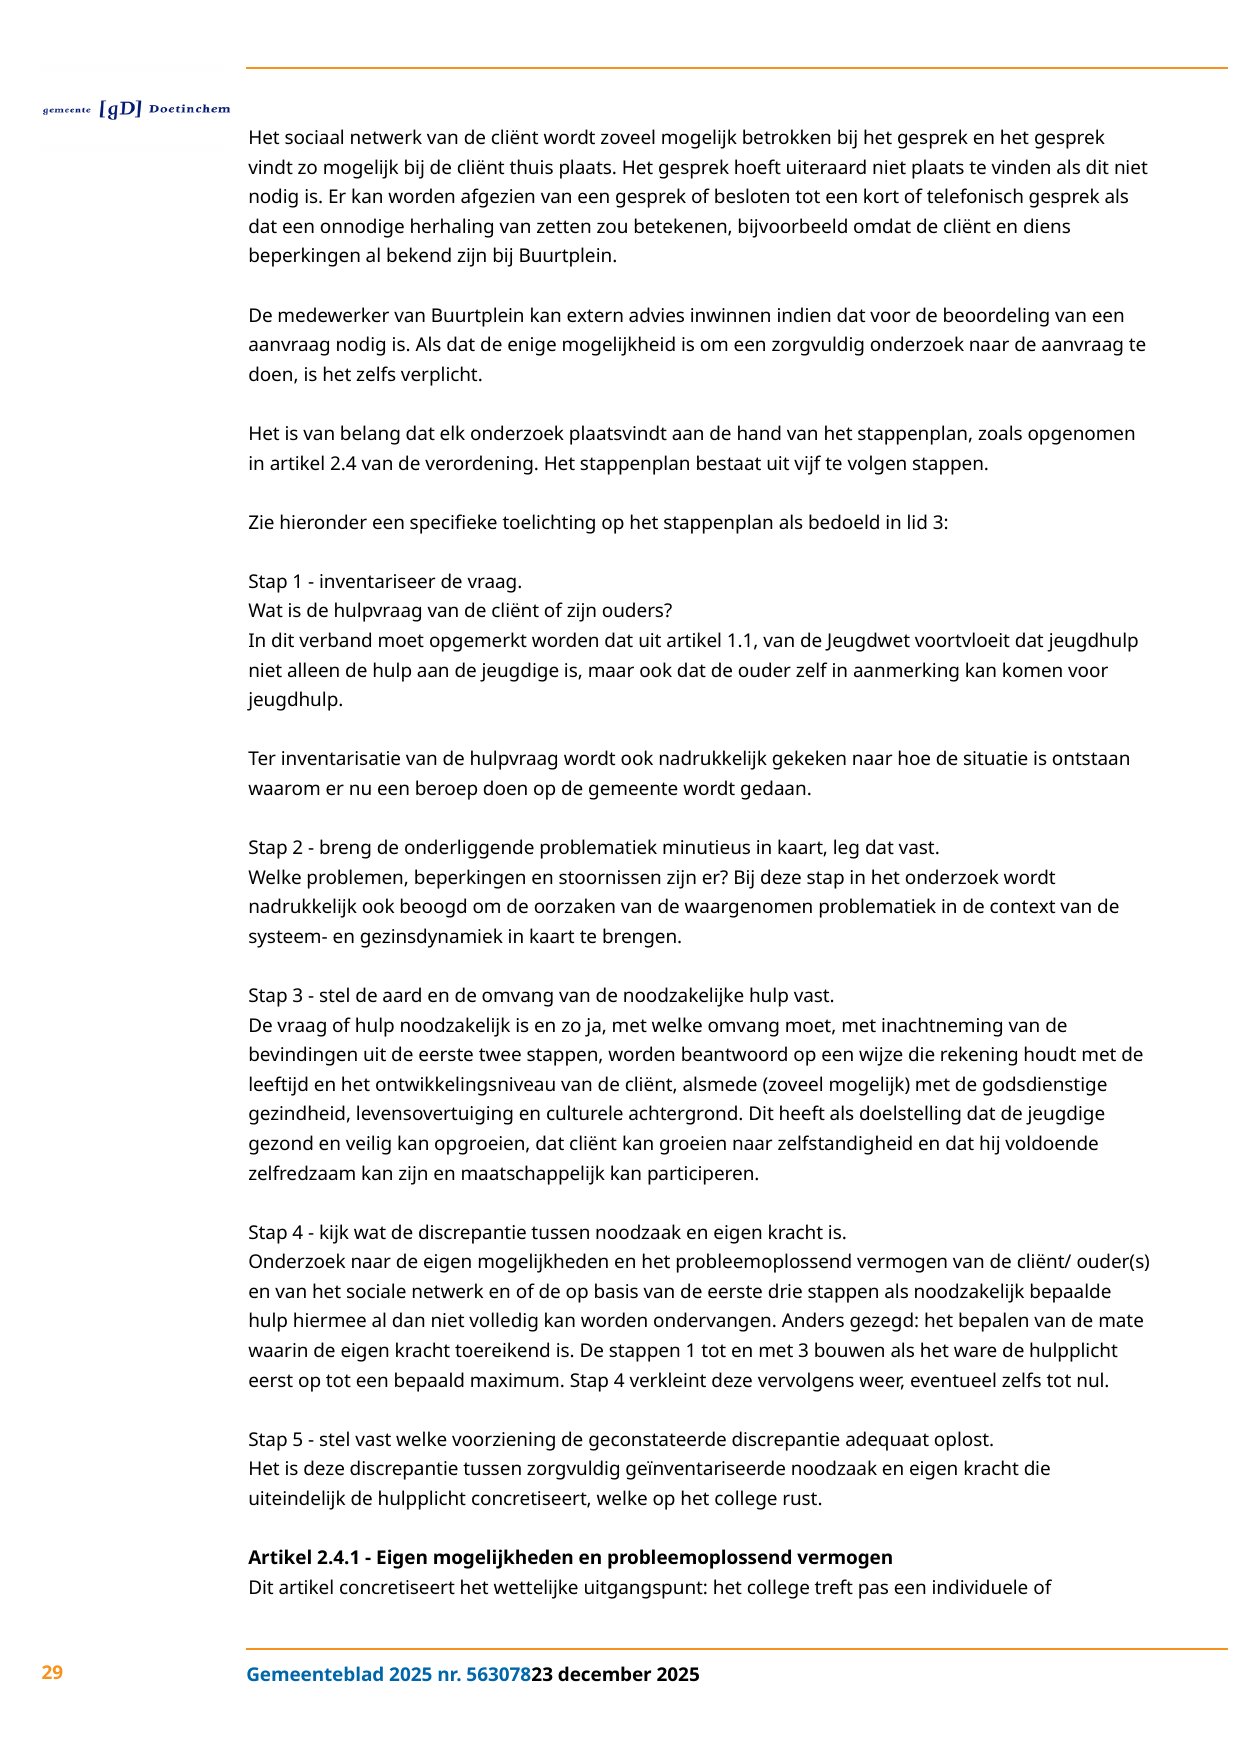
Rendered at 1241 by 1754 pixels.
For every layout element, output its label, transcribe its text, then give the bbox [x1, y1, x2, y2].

text Het sociaal netwerk van de cliënt wordt zoveel mogelijk betrokken bij het gesprek en het gesprek vindt zo mogelijk bij de cliënt thuis plaats. Het gesprek hoeft uiteraard niet plaats te vinden als dit niet nodig is. Er kan worden afgezien van een gesprek of besloten tot een kort of telefonisch gesprek als dat een onnodige herhaling van zetten zou betekenen, bijvoorbeeld omdat de cliënt en diens beperkingen al bekend zijn bij Buurtplein. [248, 124, 1152, 268]
text De medewerker van Buurtplein kan extern advies inwinnen indien dat voor de beoordeling van een aanvraag nodig is. Als dat de enige mogelijkheid is om een zorgvuldig onderzoek naar de aanvraag te doen, is het zelfs verplicht. [248, 302, 1152, 387]
text Stap 3 - stel de aard en de omvang van de noodzakelijke hulp vast. [248, 982, 1152, 1008]
text Welke problemen, beperkingen en stoornissen zijn er? Bij deze stap in het onderzoek wordt nadrukkelijk ook beoogd om de oorzaken van de waargenomen problematiek in de context van de systeem- en gezinsdynamiek in kaart te brengen. [248, 864, 1152, 949]
text Dit artikel concretiseert het wettelijke uitgangspunt: het college treft pas een individuele of [248, 1574, 1152, 1600]
text Zie hieronder een specifieke toelichting op het stappenplan als bedoeld in lid 3: [248, 509, 1152, 535]
text Het is deze discrepantie tussen zorgvuldig geïnventariseerde noodzaak en eigen kracht die uiteindelijk de hulpplicht concretiseert, welke op het college rust. [248, 1456, 1152, 1511]
picture [41, 47, 231, 172]
text Stap 4 - kijk wat de discrepantie tussen noodzaak en eigen kracht is. [248, 1219, 1152, 1245]
text Stap 5 - stel vast welke voorziening de geconstateerde discrepantie adequaat oplost. [248, 1426, 1152, 1452]
text Het is van belang dat elk onderzoek plaatsvindt aan de hand van het stappenplan, zoals opgenomen in artikel 2.4 van de verordening. Het stappenplan bestaat uit vijf te volgen stappen. [248, 420, 1152, 476]
text Stap 2 - breng de onderliggende problematiek minutieus in kaart, leg dat vast. [248, 834, 1152, 860]
text Ter inventarisatie van de hulpvraag wordt ook nadrukkelijk gekeken naar hoe de situatie is ontstaan waarom er nu een beroep doen op de gemeente wordt gedaan. [248, 746, 1152, 801]
text Artikel 2.4.1 - Eigen mogelijkheden en probleemoplossend vermogen [248, 1544, 1152, 1570]
text De vraag of hulp noodzakelijk is en zo ja, met welke omvang moet, met inachtneming van de bevindingen uit de eerste twee stappen, worden beantwoord op een wijze die rekening houdt met de leeftijd en het ontwikkelingsniveau van de cliënt, alsmede (zoveel mogelijk) met de godsdienstige gezindheid, levensovertuiging en culturele achtergrond. Dit heeft als doelstelling dat de jeugdige gezond en veilig kan opgroeien, dat cliënt kan groeien naar zelfstandigheid en dat hij voldoende zelfredzaam kan zijn en maatschappelijk kan participeren. [248, 1012, 1152, 1186]
text Wat is de hulpvraag van de cliënt of zijn ouders? [248, 598, 1152, 623]
text In dit verband moet opgemerkt worden dat uit artikel 1.1, van de Jeugdwet voortvloeit dat jeugdhulp niet alleen de hulp aan de jeugdige is, maar ook dat de ouder zelf in aanmerking kan komen voor jeugdhulp. [248, 627, 1152, 712]
text Stap 1 - inventariseer de vraag. [248, 568, 1152, 594]
text Onderzoek naar de eigen mogelijkheden en het probleemoplossend vermogen van de cliënt/ ouder(s) en van het sociale netwerk en of de op basis van de eerste drie stappen als noodzakelijk bepaalde hulp hiermee al dan niet volledig kan worden ondervangen. Anders gezegd: het bepalen van de mate waarin de eigen kracht toereikend is. De stappen 1 tot en met 3 bouwen als het ware de hulpplicht eerst op tot een bepaald maximum. Stap 4 verkleint deze vervolgens weer, eventueel zelfs tot nul. [248, 1248, 1152, 1393]
